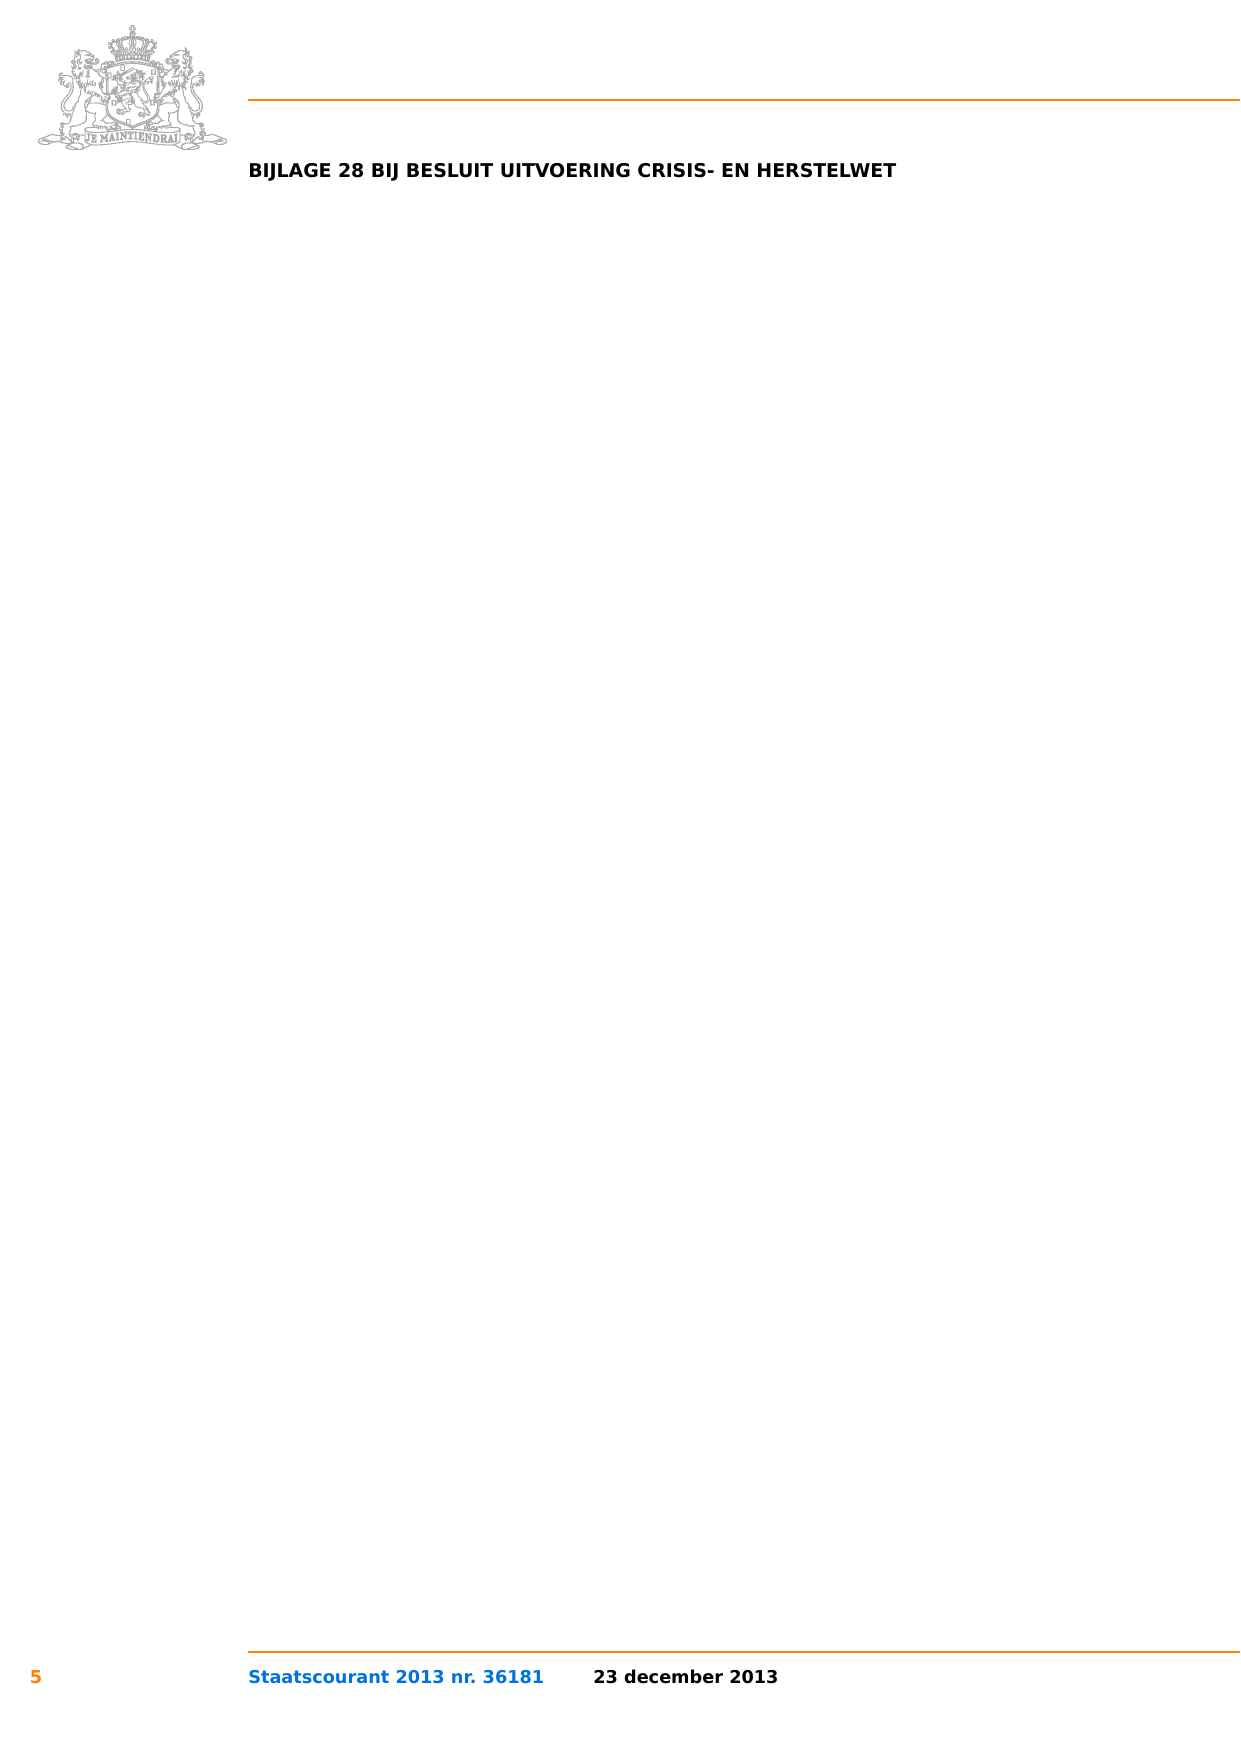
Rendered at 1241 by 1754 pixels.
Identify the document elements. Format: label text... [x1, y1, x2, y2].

picture [38, 25, 227, 150]
subtitle BIJLAGE 28 BIJ BESLUIT UITVOERING CRISIS- EN HERSTELWET [248, 160, 1163, 182]
